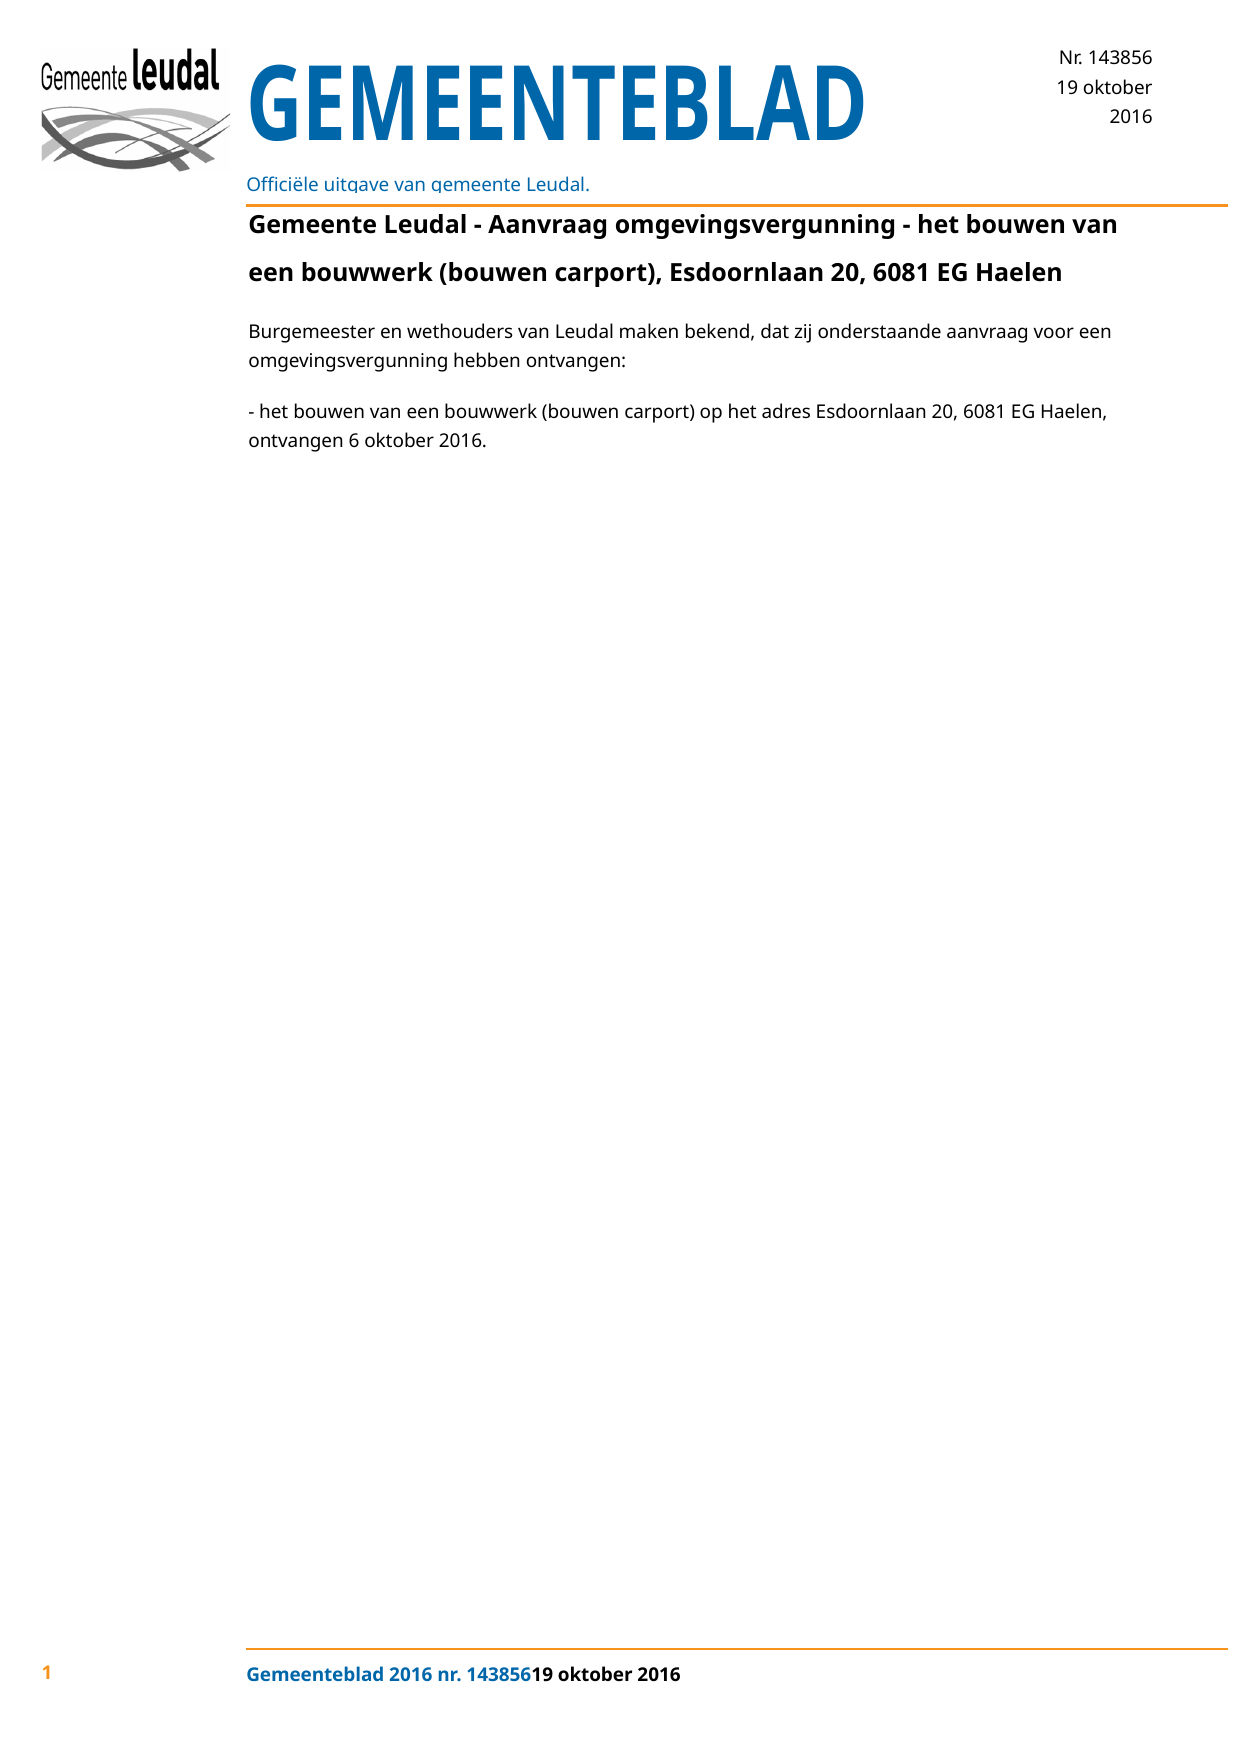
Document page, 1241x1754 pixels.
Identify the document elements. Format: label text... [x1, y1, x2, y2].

text - het bouwen van een bouwwerk (bouwen carport) op het adres Esdoornlaan 20, 6081 EG Haelen, ontvangen 6 oktober 2016. [248, 398, 1152, 453]
picture [41, 47, 231, 172]
text Gemeente Leudal - Aanvraag omgevingsvergunning - het bouwen van een bouwwerk (bouwen carport), Esdoornlaan 20, 6081 EG Haelen [248, 207, 1152, 288]
text Burgemeester en wethouders van Leudal maken bekend, dat zij onderstaande aanvraag voor een omgevingsvergunning hebben ontvangen: [248, 318, 1152, 373]
